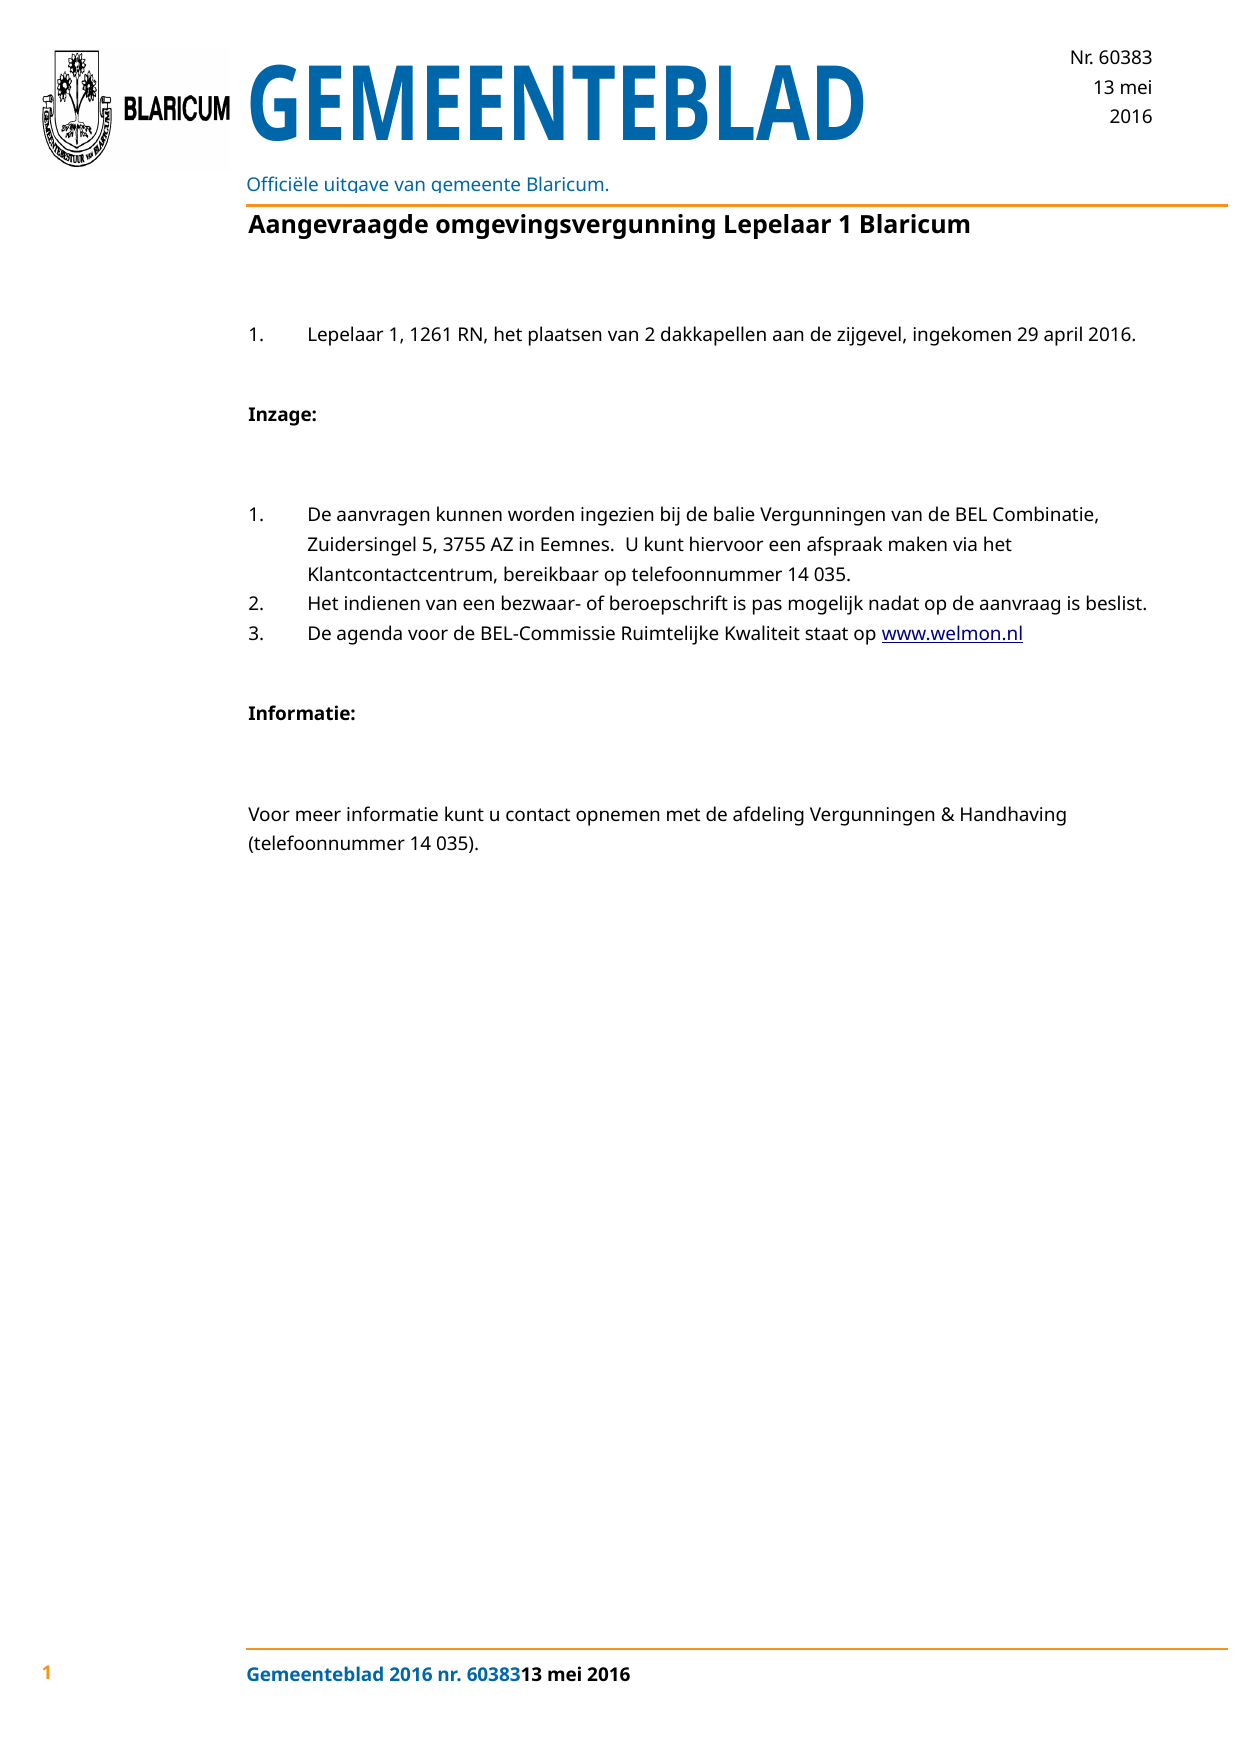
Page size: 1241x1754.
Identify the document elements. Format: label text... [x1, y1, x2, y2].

list Het indienen van een bezwaar- of beroepschrift is pas mogelijk nadat op de aanvraag is beslist. [248, 590, 1152, 616]
list Lepelaar 1, 1261 RN, het plaatsen van 2 dakkapellen aan de zijgevel, ingekomen 29 april 2016. [248, 321, 1152, 346]
text Voor meer informatie kunt u contact opnemen met de afdeling Vergunningen & Handhaving (telefoonnummer 14 035). [248, 801, 1152, 856]
text Inzage: [248, 401, 1152, 426]
picture [41, 47, 231, 172]
text Aangevraagde omgevingsvergunning Lepelaar 1 Blaricum [248, 207, 1152, 241]
list De aanvragen kunnen worden ingezien bij de balie Vergunningen van de BEL Combinatie, Zuidersingel 5, 3755 AZ in Eemnes. U kunt hiervoor een afspraak maken via het Klantcontactcentrum, bereikbaar op telefoonnummer 14 035. [248, 502, 1152, 586]
text Informatie: [248, 700, 1152, 726]
list De agenda voor de BEL-Commissie Ruimtelijke Kwaliteit staat op www.welmon.nl [248, 620, 1152, 646]
